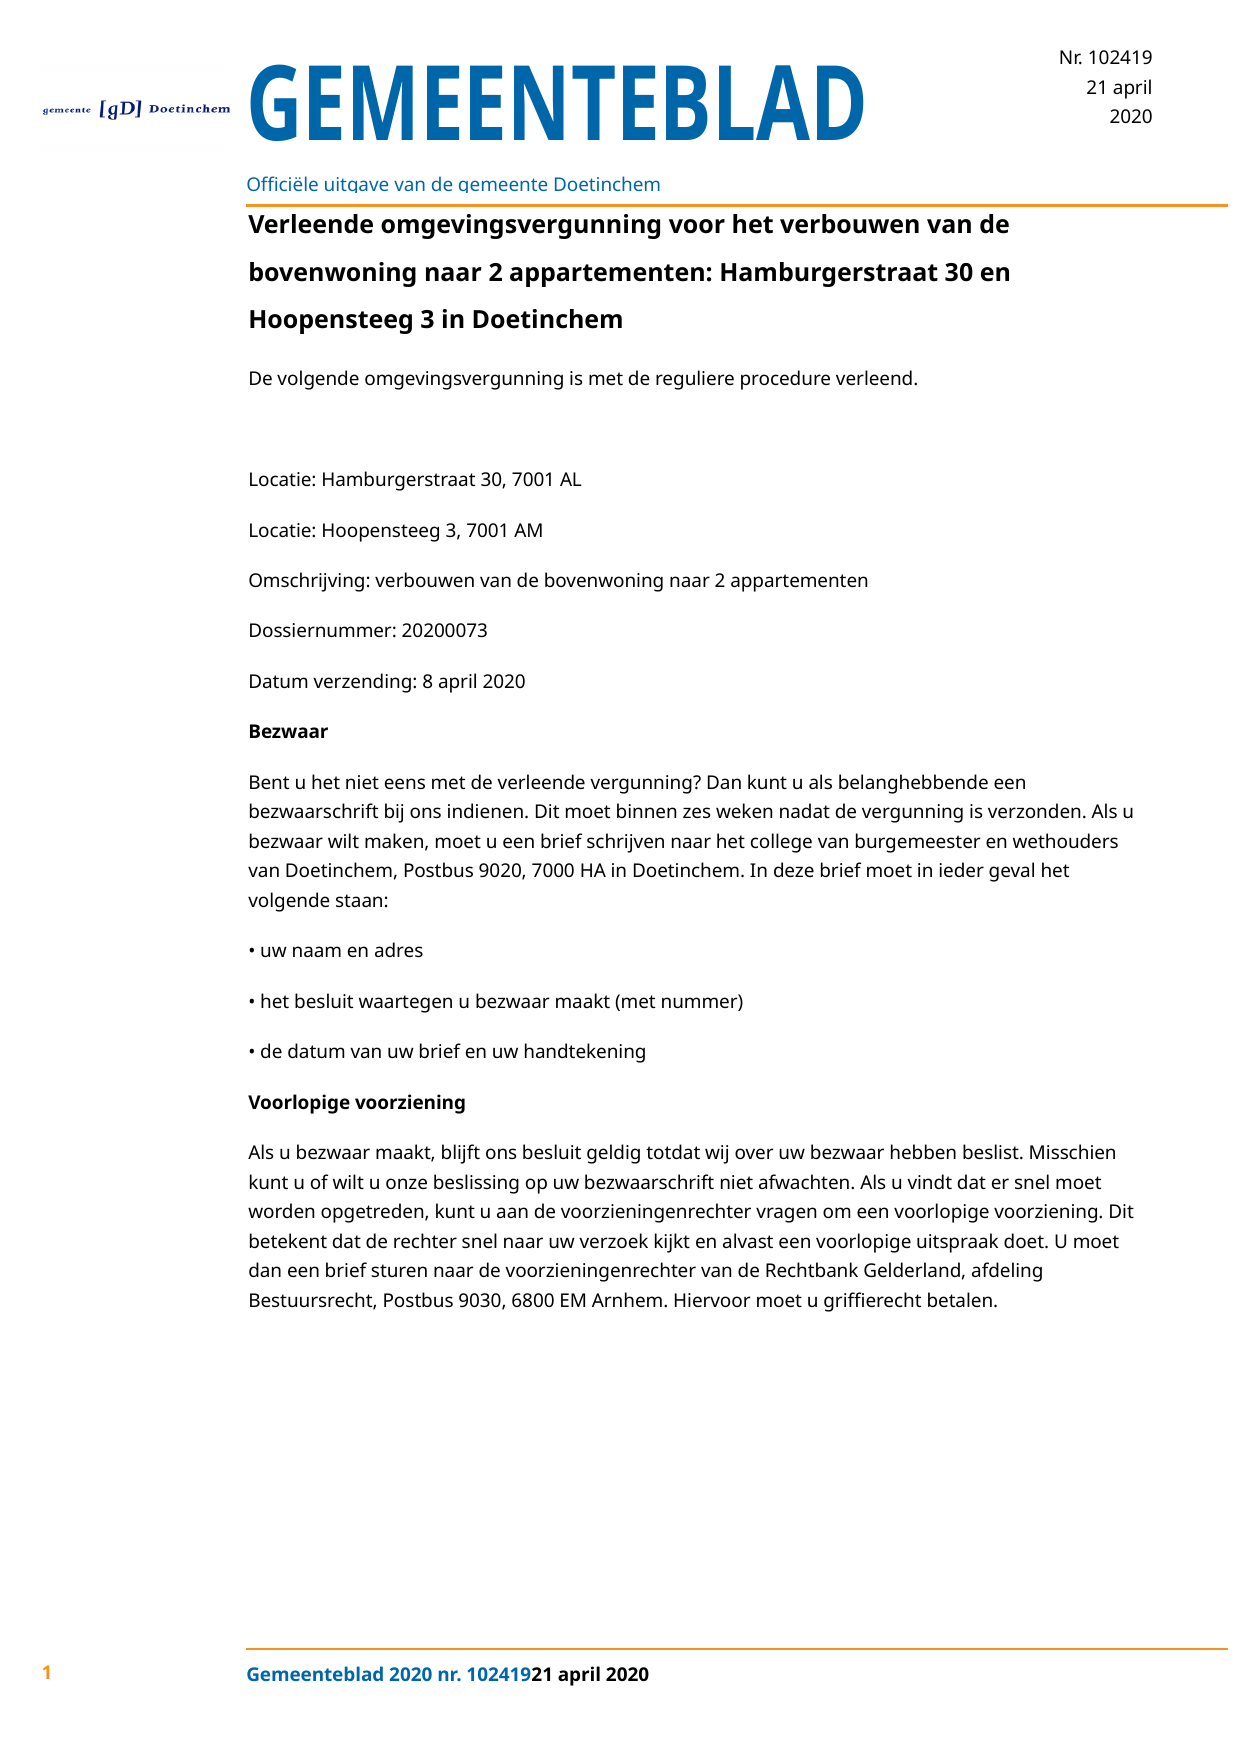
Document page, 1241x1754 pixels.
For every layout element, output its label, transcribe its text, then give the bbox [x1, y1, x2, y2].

text Verleende omgevingsvergunning voor het verbouwen van de bovenwoning naar 2 appartementen: Hamburgerstraat 30 en Hoopensteeg 3 in Doetinchem [248, 207, 1152, 336]
text Bent u het niet eens met de verleende vergunning? Dan kunt u als belanghebbende een bezwaarschrift bij ons indienen. Dit moet binnen zes weken nadat de vergunning is verzonden. Als u bezwaar wilt maken, moet u een brief schrijven naar het college van burgemeester en wethouders van Doetinchem, Postbus 9020, 7000 HA in Doetinchem. In deze brief moet in ieder geval het volgende staan: [248, 769, 1152, 913]
text Locatie: Hoopensteeg 3, 7001 AM [248, 517, 1152, 542]
text Voorlopige voorziening [248, 1089, 1152, 1114]
picture [41, 47, 231, 172]
text Als u bezwaar maakt, blijft ons besluit geldig totdat wij over uw bezwaar hebben beslist. Misschien kunt u of wilt u onze beslissing op uw bezwaarschrift niet afwachten. Als u vindt dat er snel moet worden opgetreden, kunt u aan de voorzieningenrechter vragen om een voorlopige voorziening. Dit betekent dat de rechter snel naar uw verzoek kijkt en alvast een voorlopige uitspraak doet. U moet dan een brief sturen naar de voorzieningenrechter van de Rechtbank Gelderland, afdeling Bestuursrecht, Postbus 9030, 6800 EM Arnhem. Hiervoor moet u griffierecht betalen. [248, 1139, 1152, 1313]
text • het besluit waartegen u bezwaar maakt (met nummer) [248, 988, 1152, 1014]
text Omschrijving: verbouwen van de bovenwoning naar 2 appartementen [248, 567, 1152, 593]
text • de datum van uw brief en uw handtekening [248, 1038, 1152, 1064]
text Datum verzending: 8 april 2020 [248, 668, 1152, 694]
text Bezwaar [248, 718, 1152, 744]
text Dossiernummer: 20200073 [248, 618, 1152, 643]
text • uw naam en adres [248, 938, 1152, 963]
text Locatie: Hamburgerstraat 30, 7001 AL [248, 466, 1152, 492]
text De volgende omgevingsvergunning is met de reguliere procedure verleend. [248, 366, 1152, 391]
